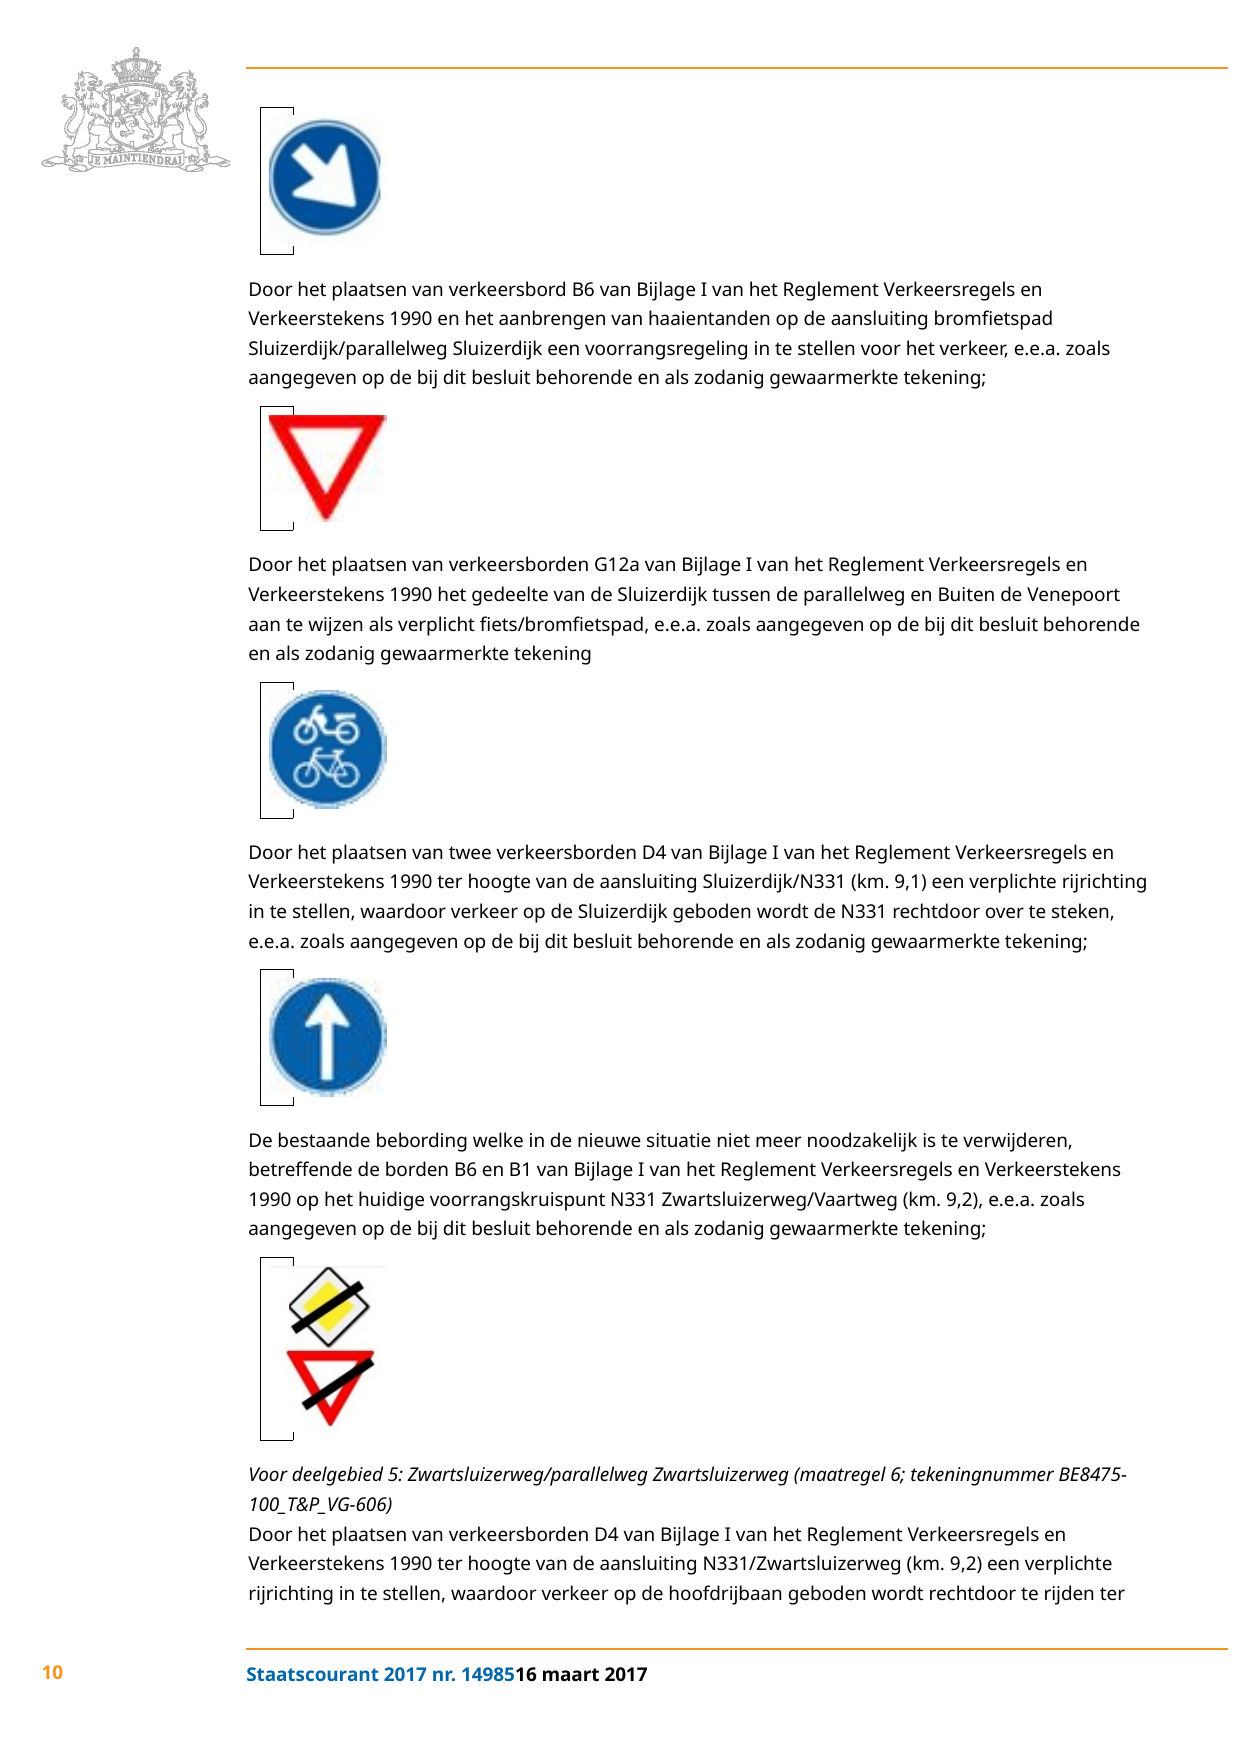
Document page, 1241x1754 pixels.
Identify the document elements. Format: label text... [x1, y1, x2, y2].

text Voor deelgebied 5: Zwartsluizerweg/parallelweg Zwartsluizerweg (maatregel 6; tekeningnummer BE8475-100_T&P_VG-606) [248, 1462, 1152, 1517]
text De bestaande bebording welke in de nieuwe situatie niet meer noodzakelijk is te verwijderen, betreffende de borden B6 en B1 van Bijlage I van het Reglement Verkeersregels en Verkeerstekens 1990 op het huidige voorrangskruispunt N331 Zwartsluizerweg/Vaartweg (km. 9,2), e.e.a. zoals aangegeven op de bij dit besluit behorende en als zodanig gewaarmerkte tekening; [248, 1127, 1152, 1241]
text Door het plaatsen van verkeersbord B6 van Bijlage I van het Reglement Verkeersregels en Verkeerstekens 1990 en het aanbrengen van haaientanden op de aansluiting bromfietspad Sluizerdijk/parallelweg Sluizerdijk een voorrangsregeling in te stellen voor het verkeer, e.e.a. zoals aangegeven op de bij dit besluit behorende en als zodanig gewaarmerkte tekening; [248, 276, 1152, 390]
picture [41, 47, 231, 172]
picture [268, 690, 387, 809]
text Door het plaatsen van verkeersborden G12a van Bijlage I van het Reglement Verkeersregels en Verkeerstekens 1990 het gedeelte van de Sluizerdijk tussen de parallelweg en Buiten de Venepoort aan te wijzen als verplicht fiets/bromfietspad, e.e.a. zoals aangegeven op de bij dit besluit behorende en als zodanig gewaarmerkte tekening [248, 552, 1152, 666]
picture [268, 978, 387, 1097]
text Door het plaatsen van verkeersborden D4 van Bijlage I van het Reglement Verkeersregels en Verkeerstekens 1990 ter hoogte van de aansluiting N331/Zwartsluizerweg (km. 9,2) een verplichte rijrichting in te stellen, waardoor verkeer op de hoofdrijbaan geboden wordt rechtdoor te rijden ter [248, 1521, 1152, 1606]
picture [268, 415, 387, 522]
picture [268, 1266, 387, 1432]
picture [268, 115, 387, 246]
text Door het plaatsen van twee verkeersborden D4 van Bijlage I van het Reglement Verkeersregels en Verkeerstekens 1990 ter hoogte van de aansluiting Sluizerdijk/N331 (km. 9,1) een verplichte rijrichting in te stellen, waardoor verkeer op de Sluizerdijk geboden wordt de N331 rechtdoor over te steken, e.e.a. zoals aangegeven op de bij dit besluit behorende en als zodanig gewaarmerkte tekening; [248, 839, 1152, 954]
